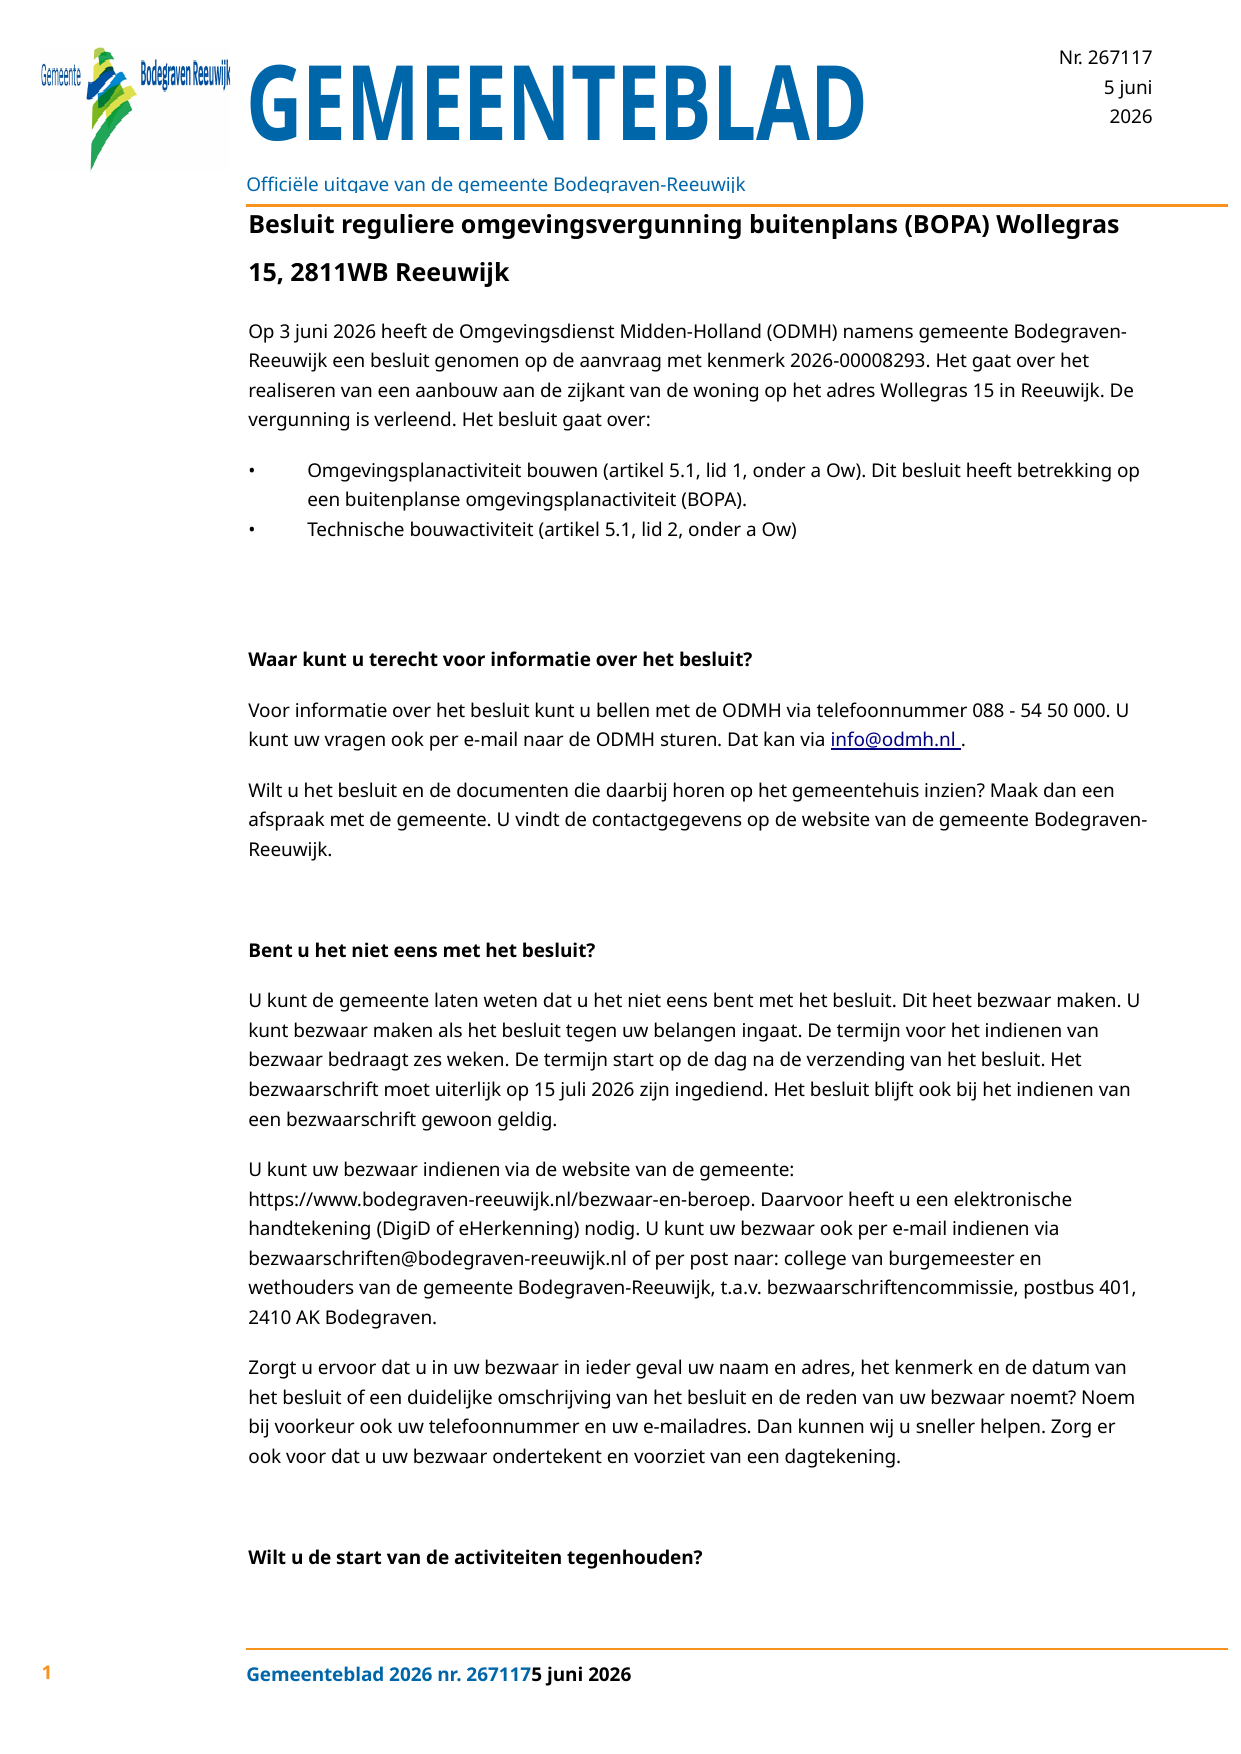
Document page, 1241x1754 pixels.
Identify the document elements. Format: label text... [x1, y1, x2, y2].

text Besluit reguliere omgevingsvergunning buitenplans (BOPA) Wollegras 15, 2811WB Reeuwijk [248, 207, 1152, 288]
text Op 3 juni 2026 heeft de Omgevingsdienst Midden-Holland (ODMH) namens gemeente Bodegraven-Reeuwijk een besluit genomen op de aanvraag met kenmerk 2026-00008293. Het gaat over het realiseren van een aanbouw aan de zijkant van de woning op het adres Wollegras 15 in Reeuwijk. De vergunning is verleend. Het besluit gaat over: [248, 318, 1152, 432]
text Voor informatie over het besluit kunt u bellen met de ODMH via telefoonnummer 088 - 54 50 000. U kunt uw vragen ook per e-mail naar de ODMH sturen. Dat kan via info@odmh.nl . [248, 697, 1152, 752]
text Waar kunt u terecht voor informatie over het besluit? [248, 647, 1152, 672]
text U kunt uw bezwaar indienen via de website van de gemeente: https://www.bodegraven-reeuwijk.nl/bezwaar-en-beroep. Daarvoor heeft u een elektronische handtekening (DigiD of eHerkenning) nodig. U kunt uw bezwaar ook per e-mail indienen via bezwaarschriften@bodegraven-reeuwijk.nl of per post naar: college van burgemeester en wethouders van de gemeente Bodegraven-Reeuwijk, t.a.v. bezwaarschriftencommissie, postbus 401, 2410 AK Bodegraven. [248, 1156, 1152, 1330]
picture [41, 47, 231, 172]
text Bent u het niet eens met het besluit? [248, 937, 1152, 963]
text Wilt u het besluit en de documenten die daarbij horen op het gemeentehuis inzien? Maak dan een afspraak met de gemeente. U vindt de contactgegevens op de website van de gemeente Bodegraven-Reeuwijk. [248, 777, 1152, 862]
text U kunt de gemeente laten weten dat u het niet eens bent met het besluit. Dit heet bezwaar maken. U kunt bezwaar maken als het besluit tegen uw belangen ingaat. De termijn voor het indienen van bezwaar bedraagt zes weken. De termijn start op de dag na de verzending van het besluit. Het bezwaarschrift moet uiterlijk op 15 juli 2026 zijn ingediend. Het besluit blijft ook bij het indienen van een bezwaarschrift gewoon geldig. [248, 987, 1152, 1132]
text Wilt u de start van de activiteiten tegenhouden? [248, 1544, 1152, 1570]
list Technische bouwactiviteit (artikel 5.1, lid 2, onder a Ow) [248, 516, 1152, 542]
text Zorgt u ervoor dat u in uw bezwaar in ieder geval uw naam en adres, het kenmerk en de datum van het besluit of een duidelijke omschrijving van het besluit en de reden van uw bezwaar noemt? Noem bij voorkeur ook uw telefoonnummer en uw e-mailadres. Dan kunnen wij u sneller helpen. Zorg er ook voor dat u uw bezwaar ondertekent en voorziet van een dagtekening. [248, 1354, 1152, 1469]
list Omgevingsplanactiviteit bouwen (artikel 5.1, lid 1, onder a Ow). Dit besluit heeft betrekking op een buitenplanse omgevingsplanactiviteit (BOPA). [248, 457, 1152, 512]
